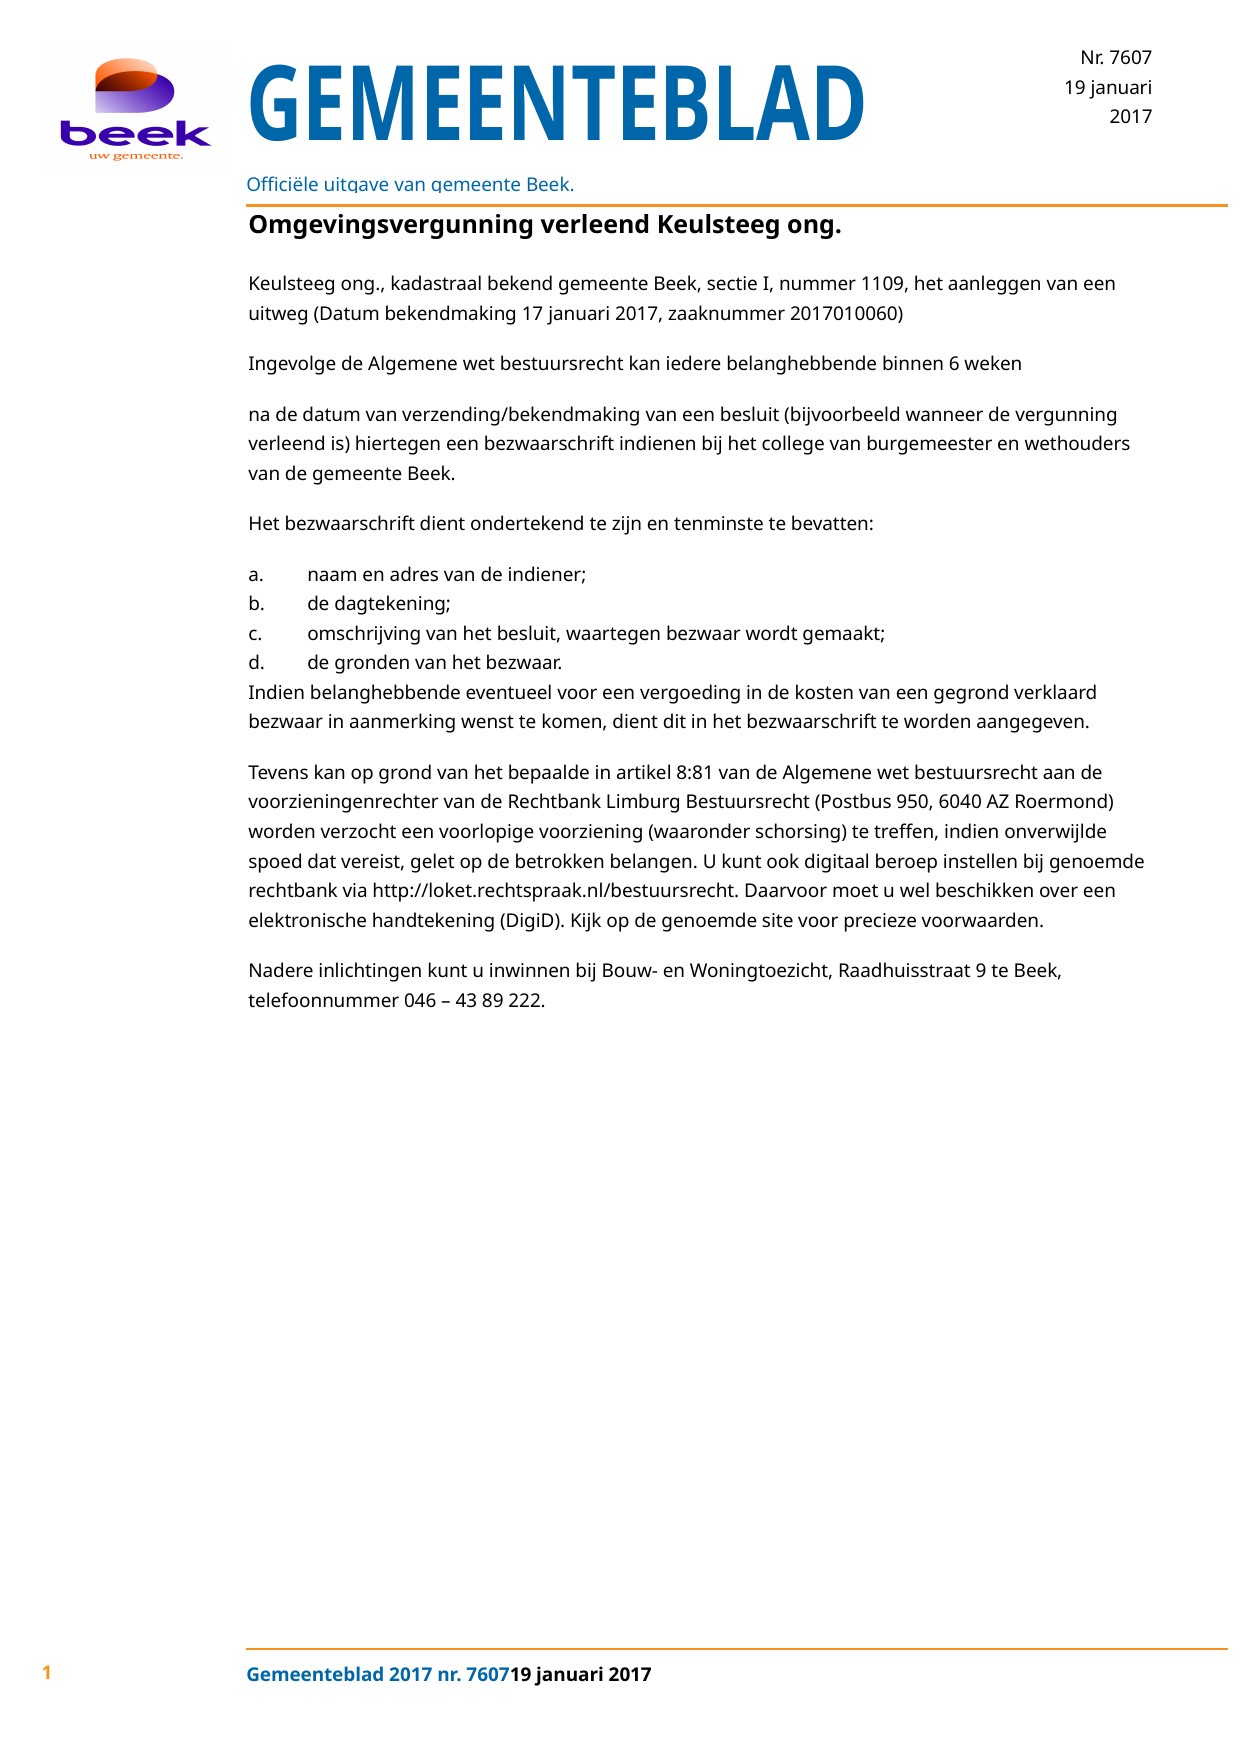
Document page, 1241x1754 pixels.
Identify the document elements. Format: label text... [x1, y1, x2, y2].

text Ingevolge de Algemene wet bestuursrecht kan iedere belanghebbende binnen 6 weken [248, 350, 1152, 376]
list de dagtekening; [248, 590, 1152, 616]
text Nadere inlichtingen kunt u inwinnen bij Bouw- en Woningtoezicht, Raadhuisstraat 9 te Beek, telefoonnummer 046 – 43 89 222. [248, 957, 1152, 1013]
text Tevens kan op grond van het bepaalde in artikel 8:81 van de Algemene wet bestuursrecht aan de voorzieningenrechter van de Rechtbank Limburg Bestuursrecht (Postbus 950, 6040 AZ Roermond) worden verzocht een voorlopige voorziening (waaronder schorsing) te treffen, indien onverwijlde spoed dat vereist, gelet op de betrokken belangen. U kunt ook digitaal beroep instellen bij genoemde rechtbank via http://loket.rechtspraak.nl/bestuursrecht. Daarvoor moet u wel beschikken over een elektronische handtekening (DigiD). Kijk op de genoemde site voor precieze voorwaarden. [248, 759, 1152, 933]
text Omgevingsvergunning verleend Keulsteeg ong. [248, 207, 1152, 241]
list de gronden van het bezwaar. [248, 649, 1152, 675]
list naam en adres van de indiener; [248, 561, 1152, 586]
list omschrijving van het besluit, waartegen bezwaar wordt gemaakt; [248, 620, 1152, 646]
text Keulsteeg ong., kadastraal bekend gemeente Beek, sectie I, nummer 1109, het aanleggen van een uitweg (Datum bekendmaking 17 januari 2017, zaaknummer 2017010060) [248, 270, 1152, 326]
picture [41, 47, 231, 172]
text na de datum van verzending/bekendmaking van een besluit (bijvoorbeeld wanneer de vergunning verleend is) hiertegen een bezwaarschrift indienen bij het college van burgemeester en wethouders van de gemeente Beek. [248, 401, 1152, 486]
text Indien belanghebbende eventueel voor een vergoeding in de kosten van een gegrond verklaard bezwaar in aanmerking wenst te komen, dient dit in het bezwaarschrift te worden aangegeven. [248, 679, 1152, 734]
text Het bezwaarschrift dient ondertekend te zijn en tenminste te bevatten: [248, 510, 1152, 536]
